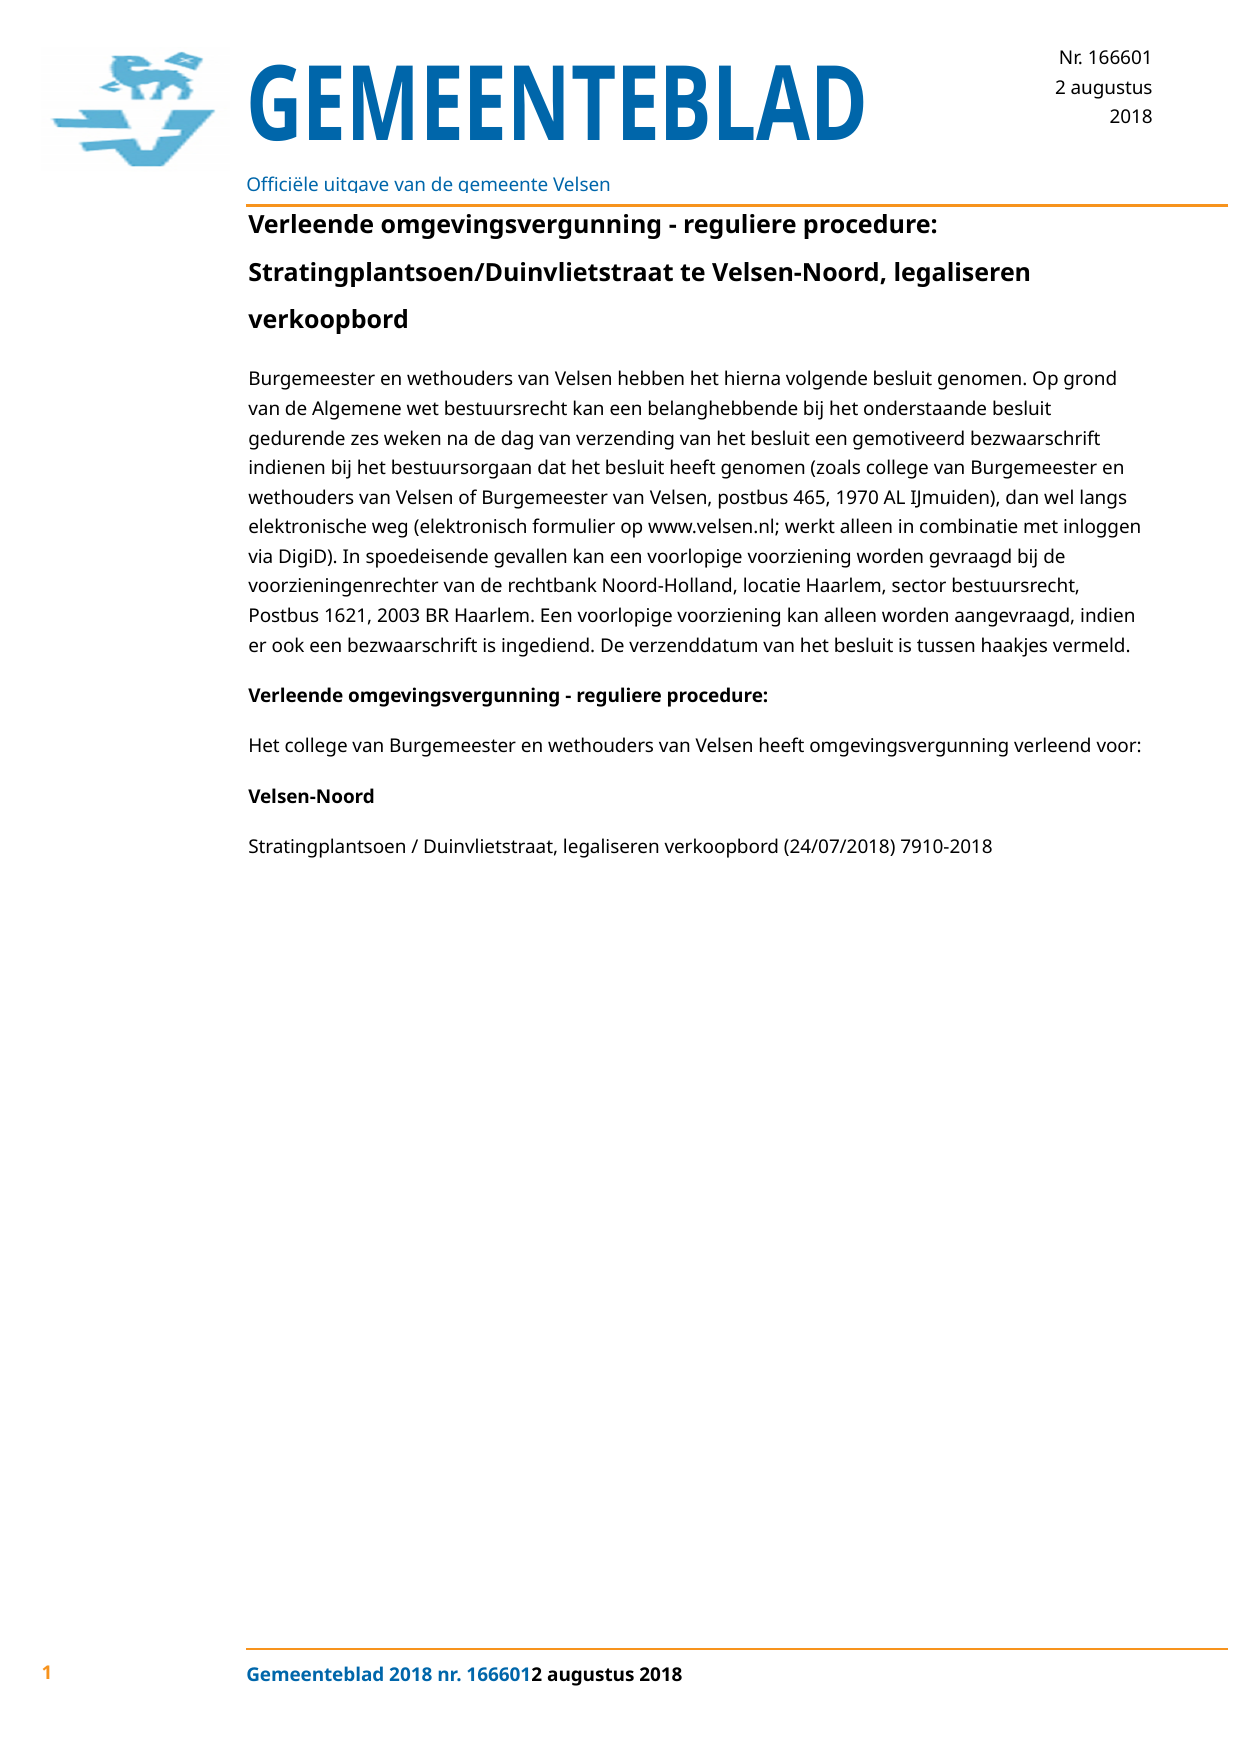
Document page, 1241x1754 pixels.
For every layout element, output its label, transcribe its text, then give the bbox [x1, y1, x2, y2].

text Stratingplantsoen / Duinvlietstraat, legaliseren verkoopbord (24/07/2018) 7910-2018 [248, 833, 1152, 859]
text Burgemeester en wethouders van Velsen hebben het hierna volgende besluit genomen. Op grond van de Algemene wet bestuursrecht kan een belanghebbende bij het onderstaande besluit gedurende zes weken na de dag van verzending van het besluit een gemotiveerd bezwaarschrift indienen bij het bestuursorgaan dat het besluit heeft genomen (zoals college van Burgemeester en wethouders van Velsen of Burgemeester van Velsen, postbus 465, 1970 AL IJmuiden), dan wel langs elektronische weg (elektronisch formulier op www.velsen.nl; werkt alleen in combinatie met inloggen via DigiD). In spoedeisende gevallen kan een voorlopige voorziening worden gevraagd bij de voorzieningenrechter van de rechtbank Noord-Holland, locatie Haarlem, sector bestuursrecht, Postbus 1621, 2003 BR Haarlem. Een voorlopige voorziening kan alleen worden aangevraagd, indien er ook een bezwaarschrift is ingediend. De verzenddatum van het besluit is tussen haakjes vermeld. [248, 366, 1152, 657]
text Verleende omgevingsvergunning - reguliere procedure: [248, 682, 1152, 708]
text Verleende omgevingsvergunning - reguliere procedure: Stratingplantsoen/Duinvlietstraat te Velsen-Noord, legaliseren verkoopbord [248, 207, 1152, 336]
text Het college van Burgemeester en wethouders van Velsen heeft omgevingsvergunning verleend voor: [248, 733, 1152, 758]
picture [41, 47, 231, 172]
text Velsen-Noord [248, 783, 1152, 809]
